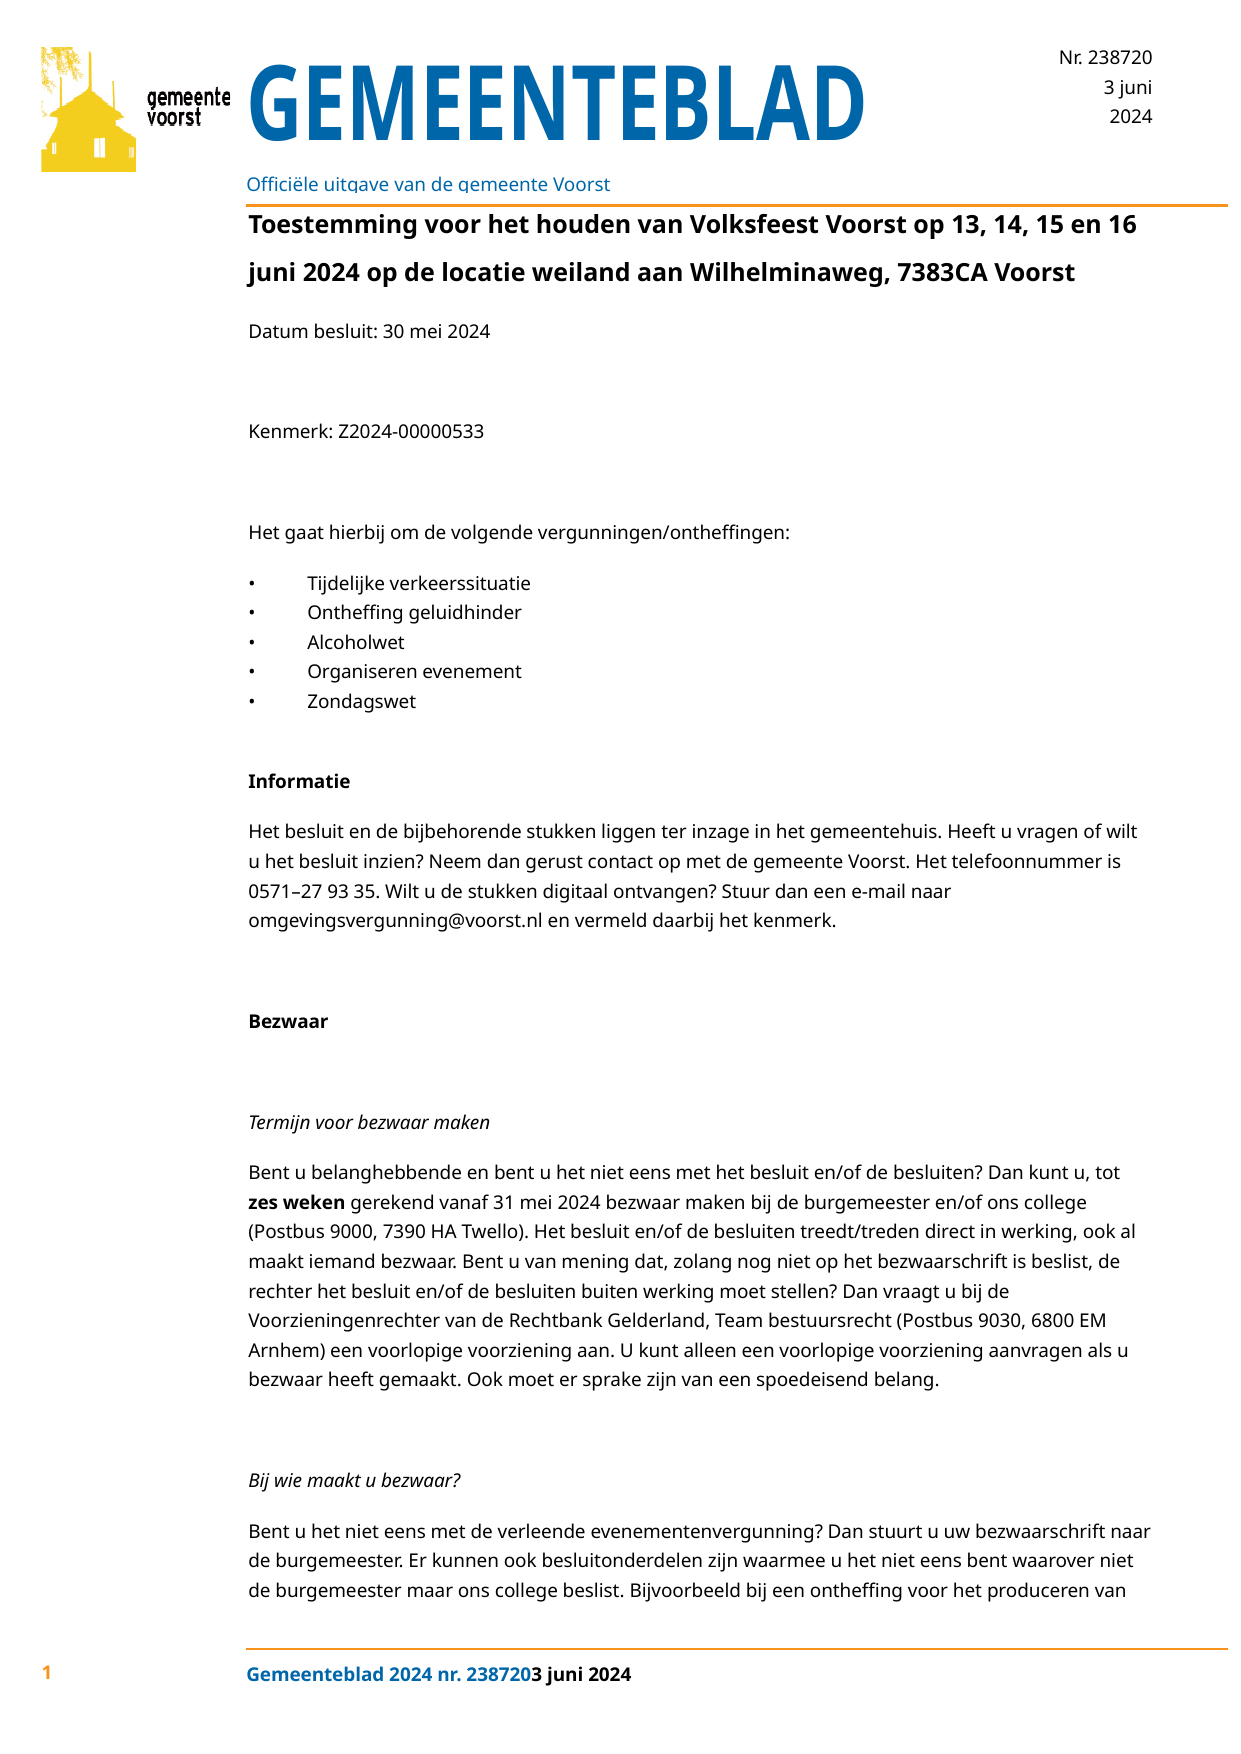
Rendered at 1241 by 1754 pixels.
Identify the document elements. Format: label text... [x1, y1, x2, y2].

picture [41, 47, 231, 172]
text Kenmerk: Z2024-00000533 [248, 419, 1152, 444]
text Bent u belanghebbende en bent u het niet eens met het besluit en/of de besluiten? Dan kunt u, tot zes weken gerekend vanaf 31 mei 2024 bezwaar maken bij de burgemeester en/of ons college (Postbus 9000, 7390 HA Twello). Het besluit en/of de besluiten treedt/treden direct in werking, ook al maakt iemand bezwaar. Bent u van mening dat, zolang nog niet op het bezwaarschrift is beslist, de rechter het besluit en/of de besluiten buiten werking moet stellen? Dan vraagt u bij de Voorzieningenrechter van de Rechtbank Gelderland, Team bestuursrecht (Postbus 9030, 6800 EM Arnhem) een voorlopige voorziening aan. U kunt alleen een voorlopige voorziening aanvragen als u bezwaar heeft gemaakt. Ook moet er sprake zijn van een spoedeisend belang. [248, 1159, 1152, 1392]
text Datum besluit: 30 mei 2024 [248, 318, 1152, 344]
text Termijn voor bezwaar maken [248, 1109, 1152, 1135]
text Bij wie maakt u bezwaar? [248, 1467, 1152, 1493]
text Het gaat hierbij om de volgende vergunningen/ontheffingen: [248, 519, 1152, 545]
text Bent u het niet eens met de verleende evenementenvergunning? Dan stuurt u uw bezwaarschrift naar de burgemeester. Er kunnen ook besluitonderdelen zijn waarmee u het niet eens bent waarover niet de burgemeester maar ons college beslist. Bijvoorbeeld bij een ontheffing voor het produceren van [248, 1518, 1152, 1603]
text Informatie [248, 768, 1152, 794]
text Bezwaar [248, 1008, 1152, 1034]
list Tijdelijke verkeerssituatie [248, 570, 1152, 596]
text Het besluit en de bijbehorende stukken liggen ter inzage in het gemeentehuis. Heeft u vragen of wilt u het besluit inzien? Neem dan gerust contact op met de gemeente Voorst. Het telefoonnummer is 0571–27 93 35. Wilt u de stukken digitaal ontvangen? Stuur dan een e-mail naar omgevingsvergunning@voorst.nl en vermeld daarbij het kenmerk. [248, 819, 1152, 933]
list Zondagswet [248, 688, 1152, 714]
list Alcoholwet [248, 629, 1152, 655]
text Toestemming voor het houden van Volksfeest Voorst op 13, 14, 15 en 16 juni 2024 op de locatie weiland aan Wilhelminaweg, 7383CA Voorst [248, 207, 1152, 288]
list Ontheffing geluidhinder [248, 599, 1152, 625]
list Organiseren evenement [248, 659, 1152, 684]
